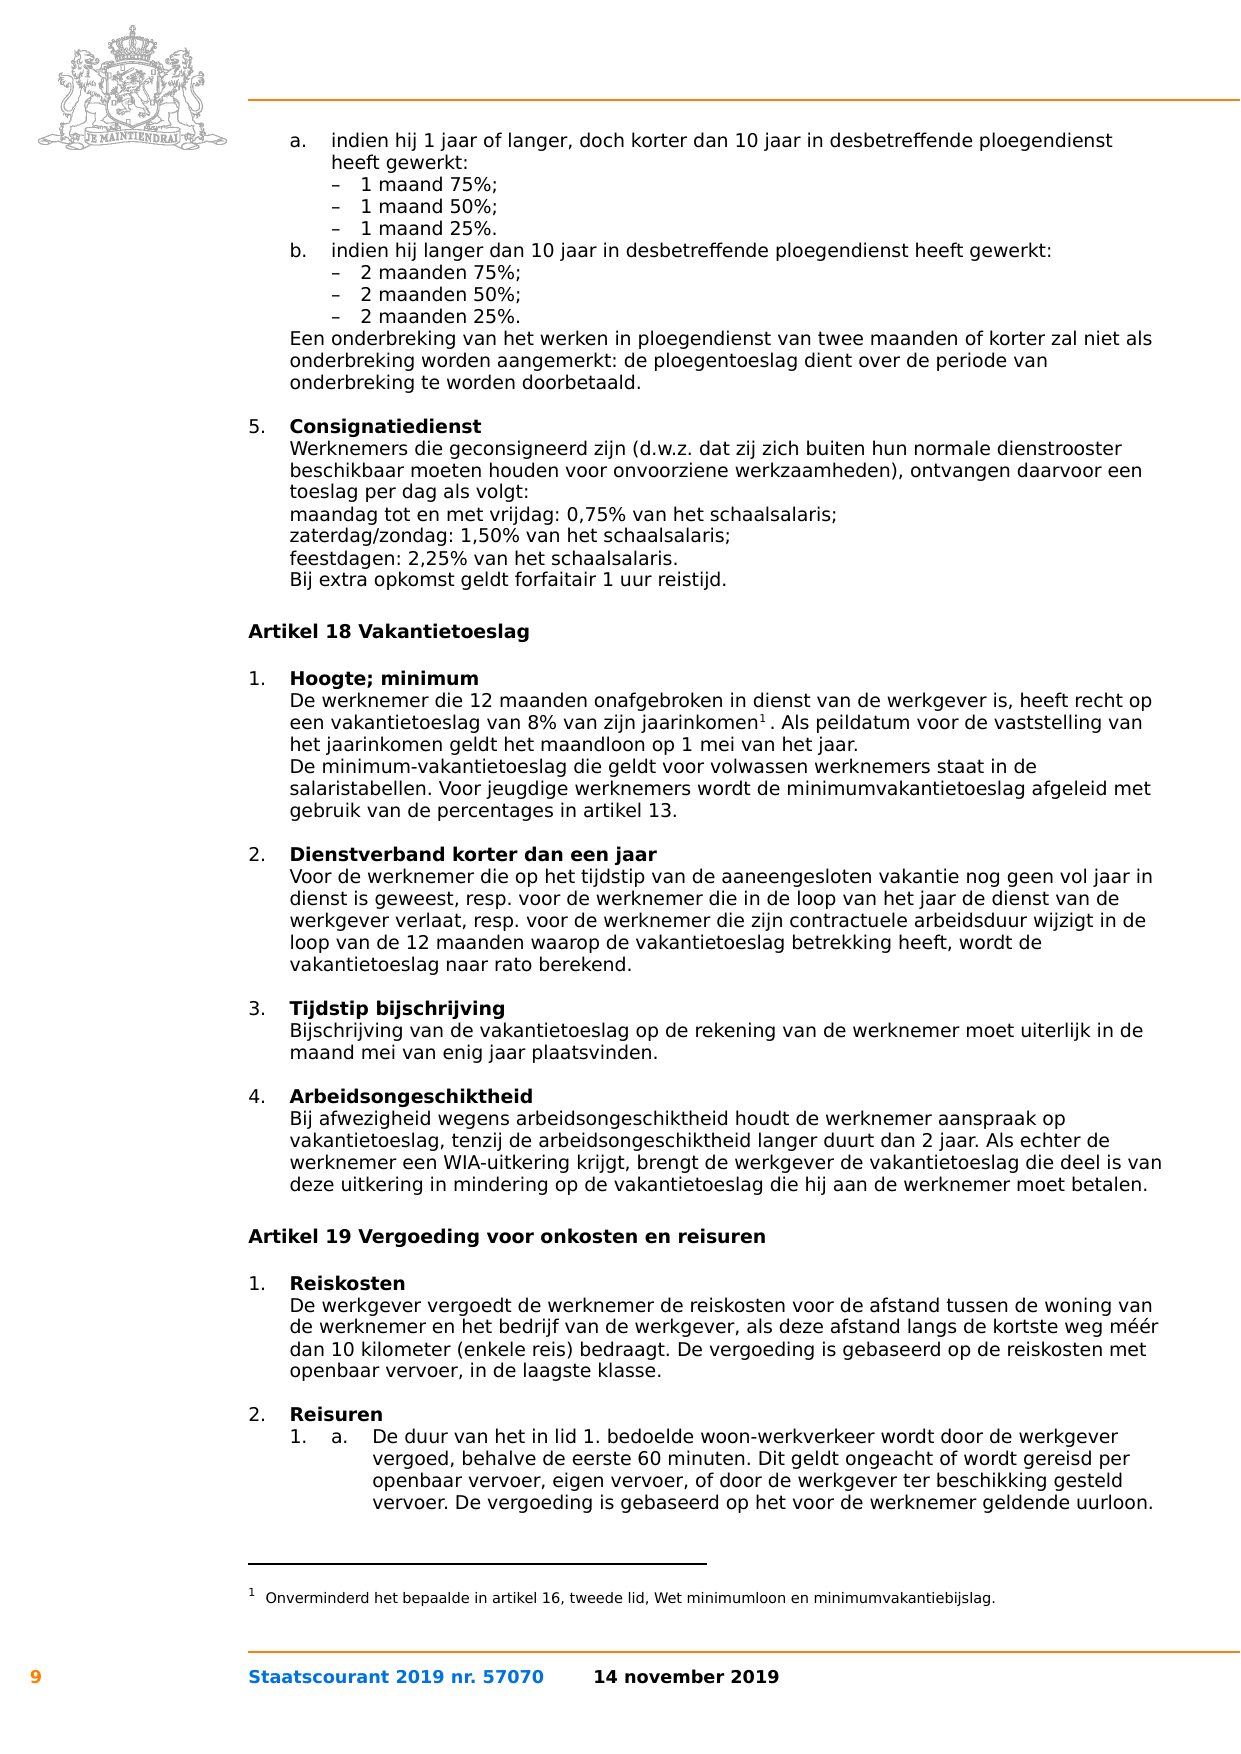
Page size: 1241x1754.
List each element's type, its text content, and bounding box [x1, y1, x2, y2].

text – 2 maanden 75%; [331, 262, 1163, 284]
picture [38, 25, 227, 150]
text 3. Tijdstip bijschrijving [248, 998, 1163, 1020]
text – 1 maand 25%. [331, 218, 1163, 240]
subtitle Artikel 19 Vergoeding voor onkosten en reisuren [248, 1226, 1163, 1247]
text Bij afwezigheid wegens arbeidsongeschiktheid houdt de werknemer aanspraak op vakantietoeslag, tenzij de arbeidsongeschiktheid langer duurt dan 2 jaar. Als echter de werknemer een WIA-uitkering krijgt, brengt de werkgever de vakantietoeslag die deel is van deze uitkering in mindering op de vakantietoeslag die hij aan de werknemer moet betalen. [289, 1108, 1163, 1196]
text 4. Arbeidsongeschiktheid [248, 1086, 1163, 1108]
text Bijschrijving van de vakantietoeslag op de rekening van de werknemer moet uiterlijk in de maand mei van enig jaar plaatsvinden. [289, 1020, 1163, 1064]
text feestdagen: 2,25% van het schaalsalaris. [289, 547, 1163, 569]
text Bij extra opkomst geldt forfaitair 1 uur reistijd. [289, 569, 1163, 591]
text zaterdag/zondag: 1,50% van het schaalsalaris; [289, 525, 1163, 547]
text – 2 maanden 25%. [331, 306, 1163, 328]
subtitle Artikel 18 Vakantietoeslag [248, 621, 1163, 643]
text 2. Reisuren [248, 1404, 1163, 1426]
text De werknemer die 12 maanden onafgebroken in dienst van de werkgever is, heeft recht op een vakantietoeslag van 8% van zijn jaarinkomen. Als peildatum voor de vaststelling van het jaarinkomen geldt het maandloon op 1 mei van het jaar. [289, 690, 1163, 756]
text 2. Dienstverband korter dan een jaar [248, 844, 1163, 866]
text 5. Consignatiedienst [248, 416, 1163, 437]
text 1. a. De duur van het in lid 1. bedoelde woon-werkverkeer wordt door de werkgever vergoed, behalve de eerste 60 minuten. Dit geldt ongeacht of wordt gereisd per openbaar vervoer, eigen vervoer, of door de werkgever ter beschikking gesteld vervoer. De vergoeding is gebaseerd op het voor de werknemer geldende uurloon. [289, 1426, 1163, 1514]
text b. indien hij langer dan 10 jaar in desbetreffende ploegendienst heeft gewerkt: [289, 240, 1163, 262]
text maandag tot en met vrijdag: 0,75% van het schaalsalaris; [289, 503, 1163, 525]
text – 2 maanden 50%; [331, 284, 1163, 306]
text a. indien hij 1 jaar of langer, doch korter dan 10 jaar in desbetreffende ploegendienst heeft gewerkt: [289, 130, 1163, 174]
text – 1 maand 75%; [331, 174, 1163, 196]
text Een onderbreking van het werken in ploegendienst van twee maanden of korter zal niet als onderbreking worden aangemerkt: de ploegentoeslag dient over de periode van onderbreking te worden doorbetaald. [289, 328, 1163, 394]
text De minimum-vakantietoeslag die geldt voor volwassen werknemers staat in de salaristabellen. Voor jeugdige werknemers wordt de minimumvakantietoeslag afgeleid met gebruik van de percentages in artikel 13. [289, 756, 1163, 822]
text Onverminderd het bepaalde in artikel 16, tweede lid, Wet minimumloon en minimumvakantiebijslag. [248, 1586, 1163, 1608]
text 1. Reiskosten [248, 1272, 1163, 1294]
text – 1 maand 50%; [331, 196, 1163, 218]
text Voor de werknemer die op het tijdstip van de aaneengesloten vakantie nog geen vol jaar in dienst is geweest, resp. voor de werknemer die in de loop van het jaar de dienst van de werkgever verlaat, resp. voor de werknemer die zijn contractuele arbeidsduur wijzigt in de loop van de 12 maanden waarop de vakantietoeslag betrekking heeft, wordt de vakantietoeslag naar rato berekend. [289, 866, 1163, 976]
text 1. Hoogte; minimum [248, 668, 1163, 690]
text Werknemers die geconsigneerd zijn (d.w.z. dat zij zich buiten hun normale dienstrooster beschikbaar moeten houden voor onvoorziene werkzaamheden), ontvangen daarvoor een toeslag per dag als volgt: [289, 437, 1163, 503]
text De werkgever vergoedt de werknemer de reiskosten voor de afstand tussen de woning van de werknemer en het bedrijf van de werkgever, als deze afstand langs de kortste weg méér dan 10 kilometer (enkele reis) bedraagt. De vergoeding is gebaseerd op de reiskosten met openbaar vervoer, in de laagste klasse. [289, 1294, 1163, 1382]
